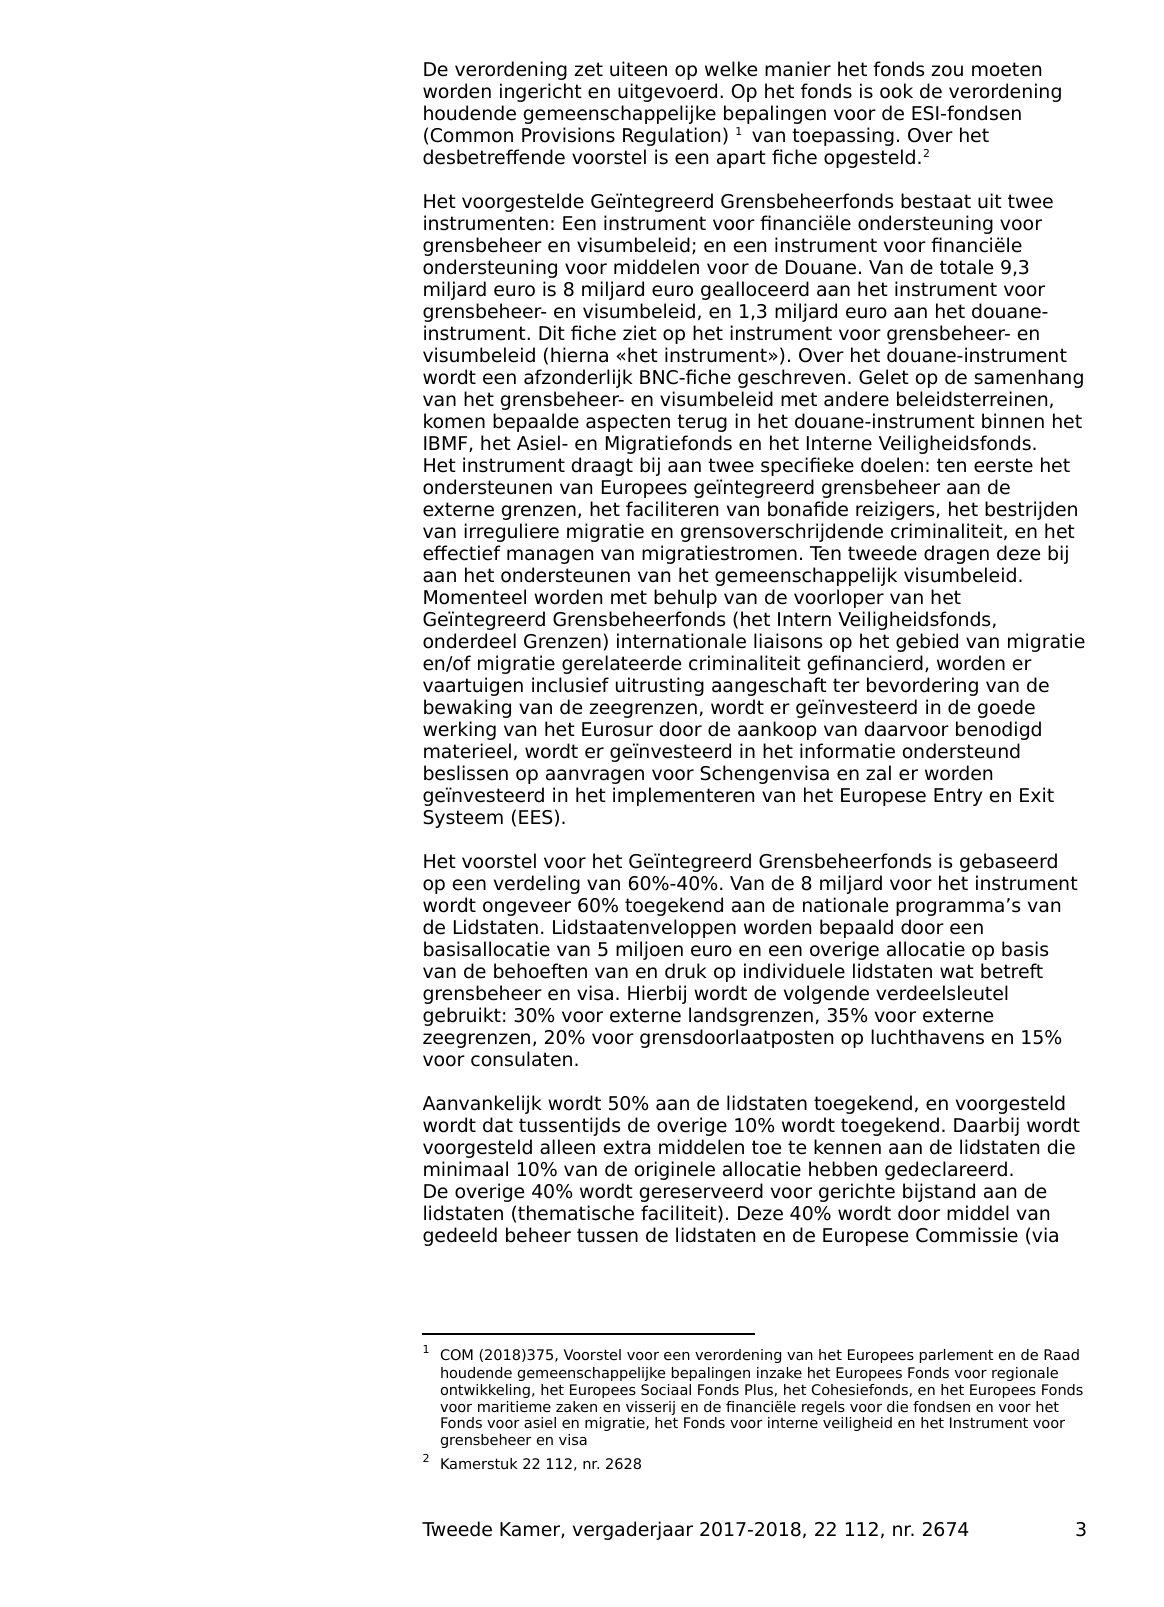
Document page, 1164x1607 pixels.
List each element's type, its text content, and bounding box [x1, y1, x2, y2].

text Het voorstel voor het Geïntegreerd Grensbeheerfonds is gebaseerd op een verdeling van 60%-40%. Van de 8 miljard voor het instrument wordt ongeveer 60% toegekend aan de nationale programma’s van de Lidstaten. Lidstaatenveloppen worden bepaald door een basisallocatie van 5 miljoen euro en een overige allocatie op basis van de behoeften van en druk op individuele lidstaten wat betreft grensbeheer en visa. Hierbij wordt de volgende verdeelsleutel gebruikt: 30% voor externe landsgrenzen, 35% voor externe zeegrenzen, 20% voor grensdoorlaatposten op luchthavens en 15% voor consulaten. [422, 851, 1087, 1071]
text De verordening zet uiteen op welke manier het fonds zou moeten worden ingericht en uitgevoerd. Op het fonds is ook de verordening houdende gemeenschappelijke bepalingen voor de ESI-fondsen (Common Provisions Regulation) van toepassing. Over het desbetreffende voorstel is een apart fiche opgesteld. [422, 59, 1087, 169]
text COM (2018)375, Voorstel voor een verordening van het Europees parlement en de Raad houdende gemeenschappelijke bepalingen inzake het Europees Fonds voor regionale ontwikkeling, het Europees Sociaal Fonds Plus, het Cohesiefonds, en het Europees Fonds voor maritieme zaken en visserij en de financiële regels voor die fondsen en voor het Fonds voor asiel en migratie, het Fonds voor interne veiligheid en het Instrument voor grensbeheer en visa [422, 1343, 1087, 1449]
text Aanvankelijk wordt 50% aan de lidstaten toegekend, en voorgesteld wordt dat tussentijds de overige 10% wordt toegekend. Daarbij wordt voorgesteld alleen extra middelen toe te kennen aan de lidstaten die minimaal 10% van de originele allocatie hebben gedeclareerd. [422, 1093, 1087, 1181]
text Het voorgestelde Geïntegreerd Grensbeheerfonds bestaat uit twee instrumenten: Een instrument voor financiële ondersteuning voor grensbeheer en visumbeleid; en een instrument voor financiële ondersteuning voor middelen voor de Douane. Van de totale 9,3 miljard euro is 8 miljard euro gealloceerd aan het instrument voor grensbeheer- en visumbeleid, en 1,3 miljard euro aan het douane-instrument. Dit fiche ziet op het instrument voor grensbeheer- en visumbeleid (hierna «het instrument»). Over het douane-instrument wordt een afzonderlijk BNC-fiche geschreven. Gelet op de samenhang van het grensbeheer- en visumbeleid met andere beleidsterreinen, komen bepaalde aspecten terug in het douane-instrument binnen het IBMF, het Asiel- en Migratiefonds en het Interne Veiligheidsfonds. [422, 191, 1087, 455]
text Het instrument draagt bij aan twee specifieke doelen: ten eerste het ondersteunen van Europees geïntegreerd grensbeheer aan de externe grenzen, het faciliteren van bonafide reizigers, het bestrijden van irreguliere migratie en grensoverschrijdende criminaliteit, en het effectief managen van migratiestromen. Ten tweede dragen deze bij aan het ondersteunen van het gemeenschappelijk visumbeleid. Momenteel worden met behulp van de voorloper van het Geïntegreerd Grensbeheerfonds (het Intern Veiligheidsfonds, onderdeel Grenzen) internationale liaisons op het gebied van migratie en/of migratie gerelateerde criminaliteit gefinancierd, worden er vaartuigen inclusief uitrusting aangeschaft ter bevordering van de bewaking van de zeegrenzen, wordt er geïnvesteerd in de goede werking van het Eurosur door de aankoop van daarvoor benodigd materieel, wordt er geïnvesteerd in het informatie ondersteund beslissen op aanvragen voor Schengenvisa en zal er worden geïnvesteerd in het implementeren van het Europese Entry en Exit Systeem (EES). [422, 455, 1087, 828]
text De overige 40% wordt gereserveerd voor gerichte bijstand aan de lidstaten (thematische faciliteit). Deze 40% wordt door middel van gedeeld beheer tussen de lidstaten en de Europese Commissie (via [422, 1181, 1087, 1247]
text Kamerstuk 22 112, nr. 2628 [422, 1452, 1087, 1474]
